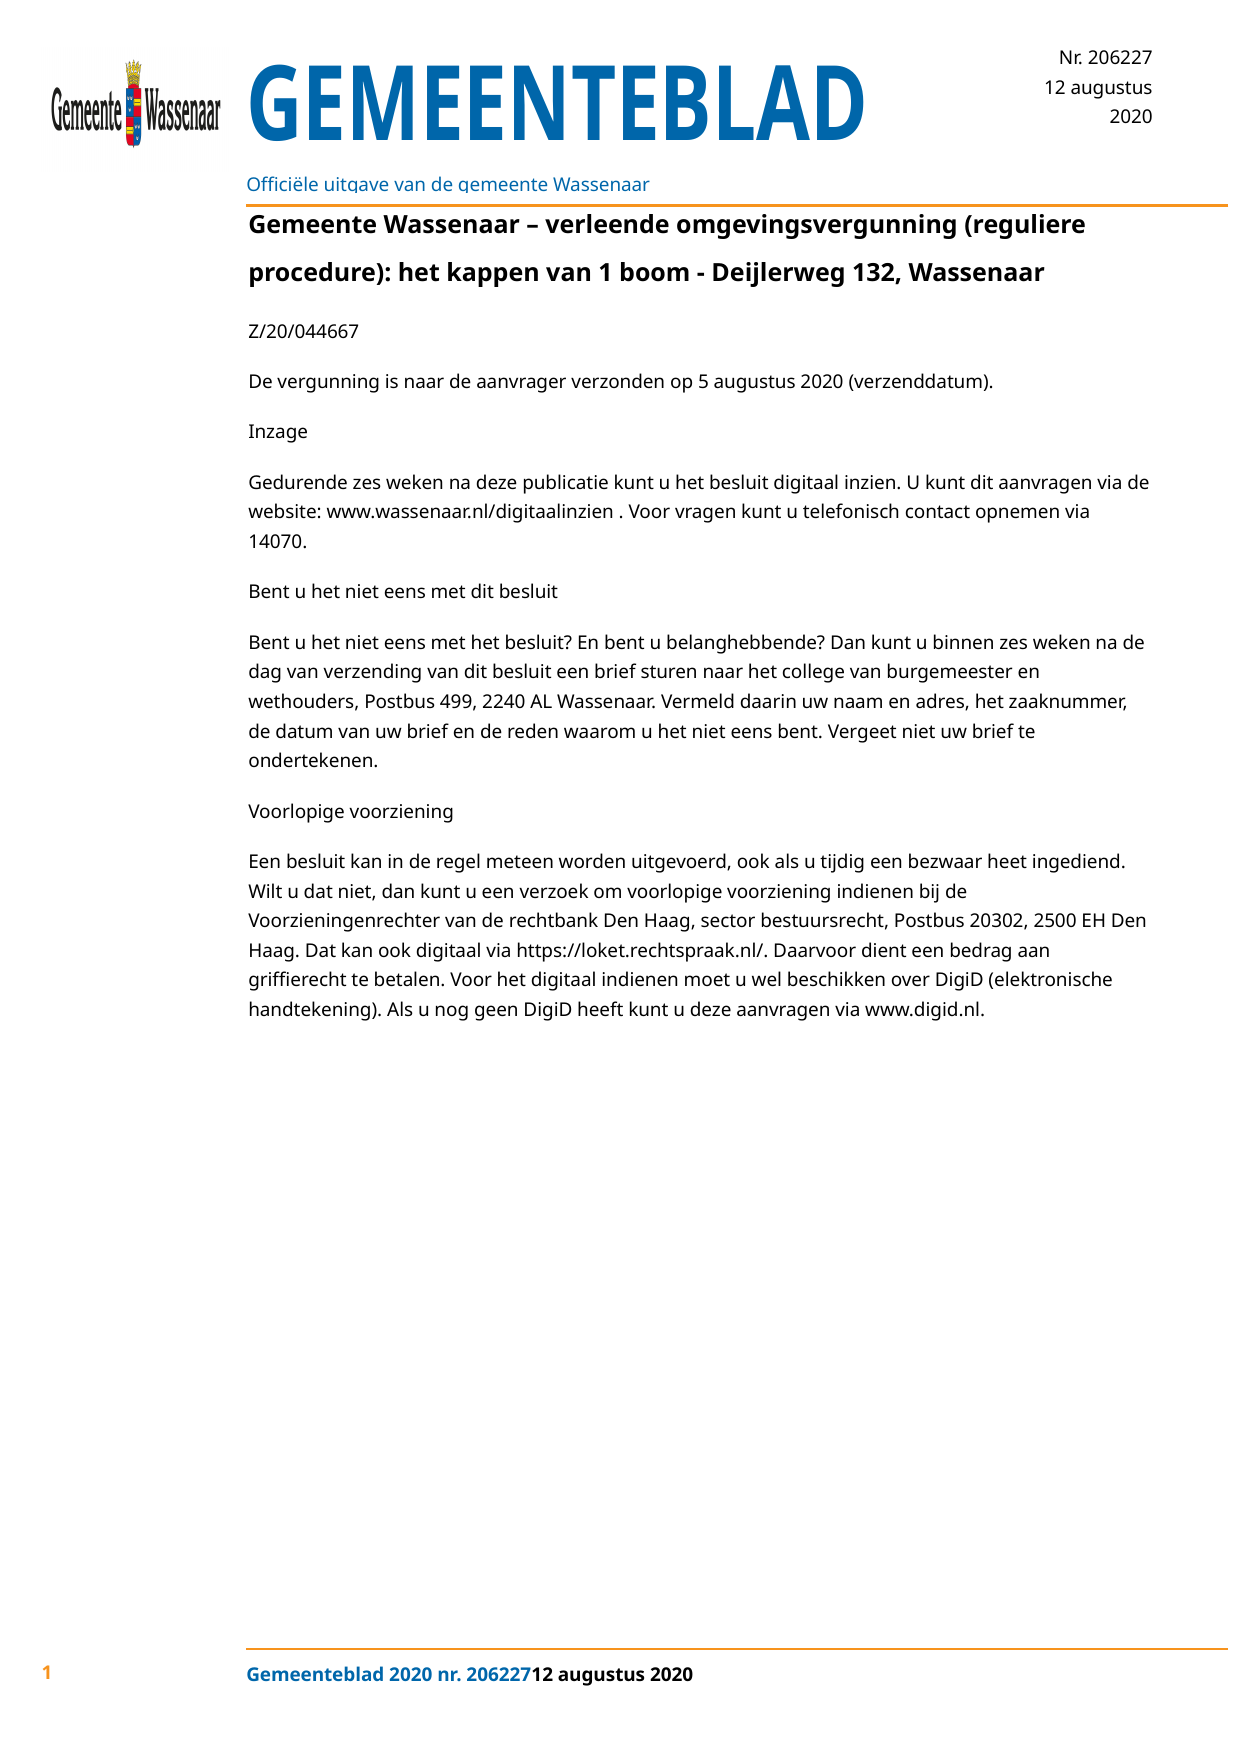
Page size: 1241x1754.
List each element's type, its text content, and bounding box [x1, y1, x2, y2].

text Gedurende zes weken na deze publicatie kunt u het besluit digitaal inzien. U kunt dit aanvragen via de website: www.wassenaar.nl/digitaalinzien . Voor vragen kunt u telefonisch contact opnemen via 14070. [248, 469, 1152, 554]
text Z/20/044667 [248, 318, 1152, 344]
text De vergunning is naar de aanvrager verzonden op 5 augustus 2020 (verzenddatum). [248, 368, 1152, 394]
text Voorlopige voorziening [248, 798, 1152, 824]
text Bent u het niet eens met het besluit? En bent u belanghebbende? Dan kunt u binnen zes weken na de dag van verzending van dit besluit een brief sturen naar het college van burgemeester en wethouders, Postbus 499, 2240 AL Wassenaar. Vermeld daarin uw naam en adres, het zaaknummer, de datum van uw brief en de reden waarom u het niet eens bent. Vergeet niet uw brief te ondertekenen. [248, 629, 1152, 773]
text Bent u het niet eens met dit besluit [248, 579, 1152, 604]
text Inzage [248, 419, 1152, 444]
picture [41, 47, 231, 172]
text Gemeente Wassenaar – verleende omgevingsvergunning (reguliere procedure): het kappen van 1 boom - Deijlerweg 132, Wassenaar [248, 207, 1152, 288]
text Een besluit kan in de regel meteen worden uitgevoerd, ook als u tijdig een bezwaar heet ingediend. Wilt u dat niet, dan kunt u een verzoek om voorlopige voorziening indienen bij de Voorzieningenrechter van de rechtbank Den Haag, sector bestuursrecht, Postbus 20302, 2500 EH Den Haag. Dat kan ook digitaal via https://loket.rechtspraak.nl/. Daarvoor dient een bedrag aan griffierecht te betalen. Voor het digitaal indienen moet u wel beschikken over DigiD (elektronische handtekening). Als u nog geen DigiD heeft kunt u deze aanvragen via www.digid.nl. [248, 848, 1152, 1022]
